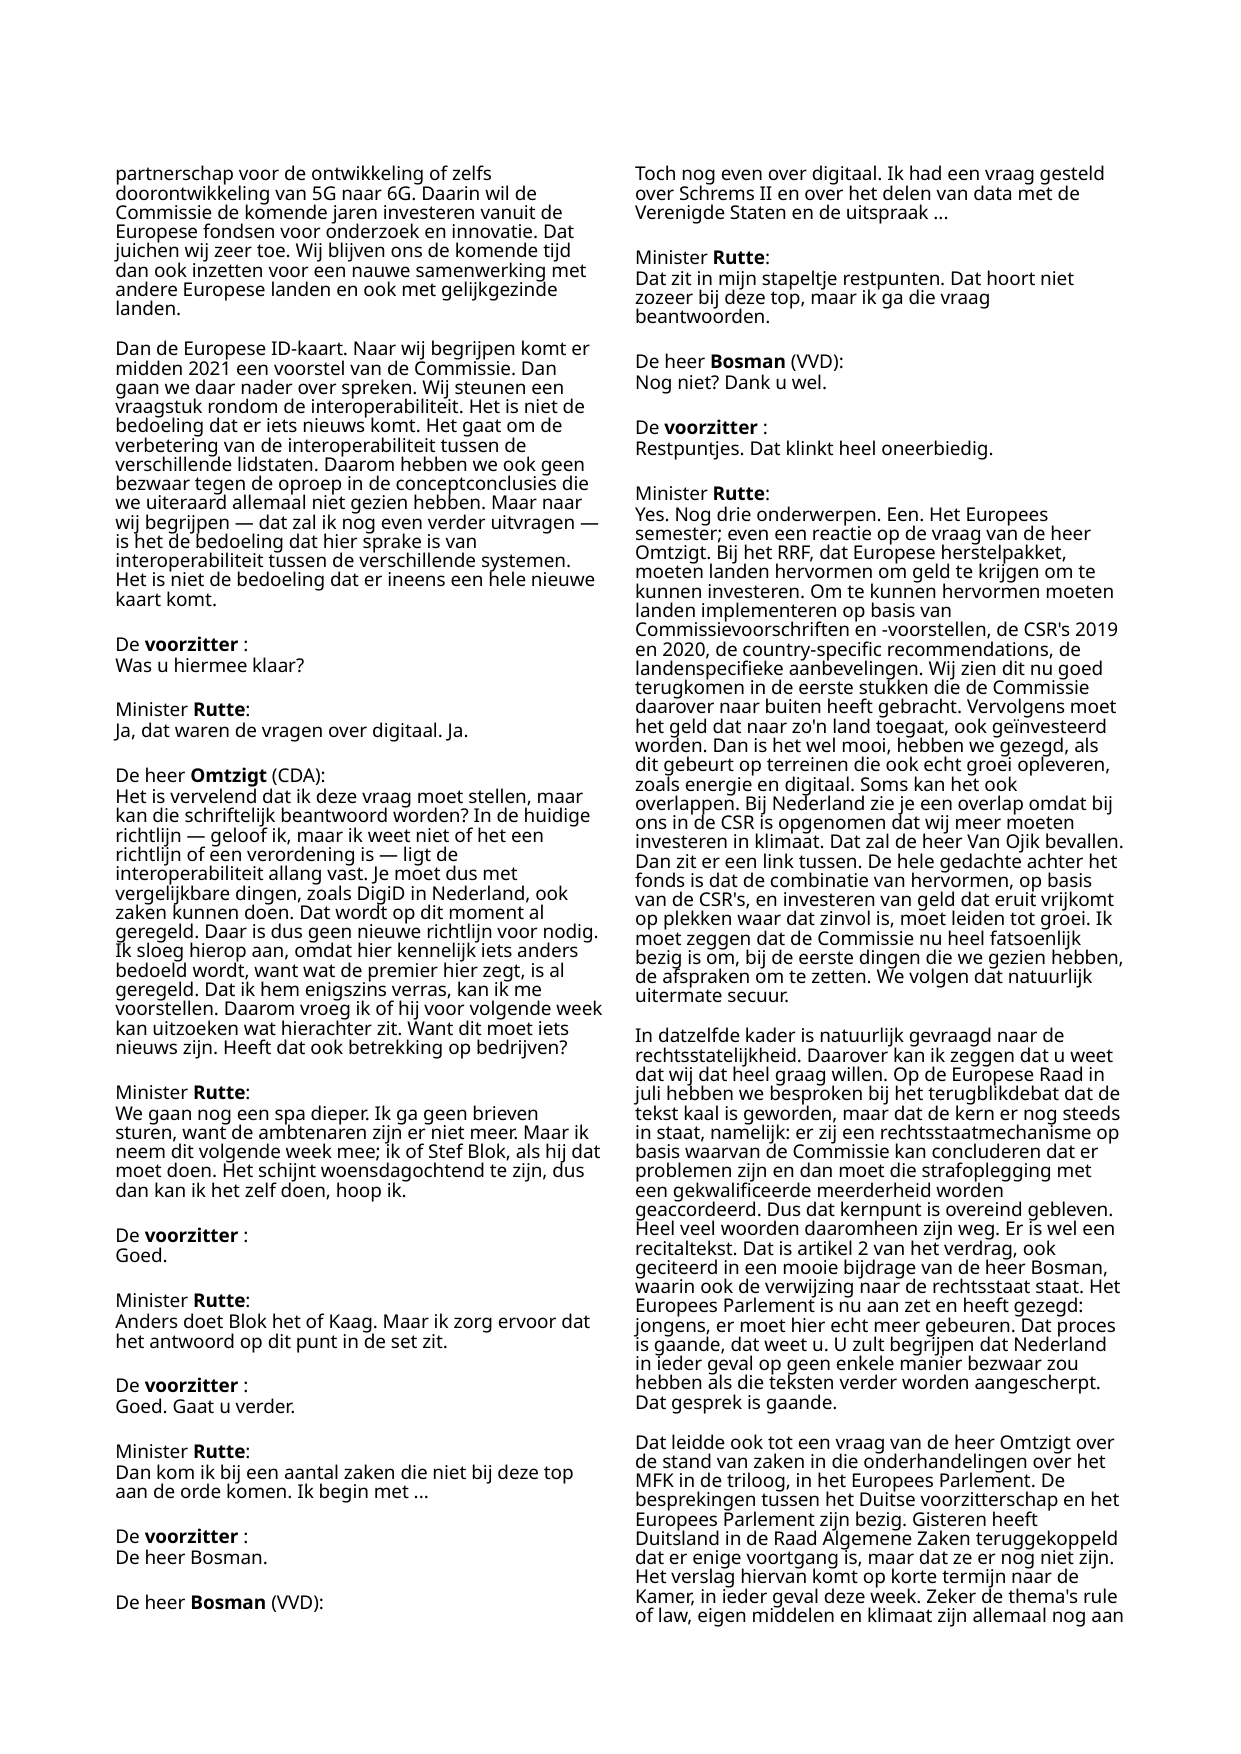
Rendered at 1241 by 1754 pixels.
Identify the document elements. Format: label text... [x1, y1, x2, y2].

text Minister Rutte: [635, 480, 1125, 506]
text Yes. Nog drie onderwerpen. Een. Het Europees semester; even een reactie op de vraag van de heer Omtzigt. Bij het RRF, dat Europese herstelpakket, moeten landen hervormen om geld te krijgen om te kunnen investeren. Om te kunnen hervormen moeten landen implementeren op basis van Commissievoorschriften en -voorstellen, de CSR's 2019 en 2020, de country-specific recommendations, de landenspecifieke aanbevelingen. Wij zien dit nu goed terugkomen in de eerste stukken die de Commissie daarover naar buiten heeft gebracht. Vervolgens moet het geld dat naar zo'n land toegaat, ook geïnvesteerd worden. Dan is het wel mooi, hebben we gezegd, als dit gebeurt op terreinen die ook echt groei opleveren, zoals energie en digitaal. Soms kan het ook overlappen. Bij Nederland zie je een overlap omdat bij ons in de CSR is opgenomen dat wij meer moeten investeren in klimaat. Dat zal de heer Van Ojik bevallen. Dan zit er een link tussen. De hele gedachte achter het fonds is dat de combinatie van hervormen, op basis van de CSR's, en investeren van geld dat eruit vrijkomt op plekken waar dat zinvol is, moet leiden tot groei. Ik moet zeggen dat de Commissie nu heel fatsoenlijk bezig is om, bij de eerste dingen die we gezien hebben, de afspraken om te zetten. We volgen dat natuurlijk uitermate secuur. [635, 506, 1125, 1007]
text Het is vervelend dat ik deze vraag moet stellen, maar kan die schriftelijk beantwoord worden? In de huidige richtlijn — geloof ik, maar ik weet niet of het een richtlijn of een verordening is — ligt de interoperabiliteit allang vast. Je moet dus met vergelijkbare dingen, zoals DigiD in Nederland, ook zaken kunnen doen. Dat wordt op dit moment al geregeld. Daar is dus geen nieuwe richtlijn voor nodig. Ik sloeg hierop aan, omdat hier kennelijk iets anders bedoeld wordt, want wat de premier hier zegt, is al geregeld. Dat ik hem enigszins verras, kan ik me voorstellen. Daarom vroeg ik of hij voor volgende week kan uitzoeken wat hierachter zit. Want dit moet iets nieuws zijn. Heeft dat ook betrekking op bedrijven? [115, 788, 605, 1058]
text Dat leidde ook tot een vraag van de heer Omtzigt over de stand van zaken in die onderhandelingen over het MFK in de triloog, in het Europees Parlement. De besprekingen tussen het Duitse voorzitterschap en het Europees Parlement zijn bezig. Gisteren heeft Duitsland in de Raad Algemene Zaken teruggekoppeld dat er enige voortgang is, maar dat ze er nog niet zijn. Het verslag hiervan komt op korte termijn naar de Kamer, in ieder geval deze week. Zeker de thema's rule of law, eigen middelen en klimaat zijn allemaal nog aan [635, 1434, 1125, 1626]
text Minister Rutte: [115, 697, 605, 722]
text De voorzitter : [635, 414, 1125, 440]
text partnerschap voor de ontwikkeling of zelfs doorontwikkeling van 5G naar 6G. Daarin wil de Commissie de komende jaren investeren vanuit de Europese fondsen voor onderzoek en innovatie. Dat juichen wij zeer toe. Wij blijven ons de komende tijd dan ook inzetten voor een nauwe samenwerking met andere Europese landen en ook met gelijkgezinde landen. [115, 165, 605, 319]
text De heer Bosman (VVD): [115, 1589, 605, 1615]
text Goed. Gaat u verder. [115, 1398, 605, 1418]
text Minister Rutte: [115, 1288, 605, 1313]
text Restpuntjes. Dat klinkt heel oneerbiedig. [635, 440, 1125, 459]
text Anders doet Blok het of Kaag. Maar ik zorg ervoor dat het antwoord op dit punt in de set zit. [115, 1313, 605, 1352]
text Was u hiermee klaar? [115, 657, 605, 676]
text Dan kom ik bij een aantal zaken die niet bij deze top aan de orde komen. Ik begin met ... [115, 1464, 605, 1503]
text In datzelfde kader is natuurlijk gevraagd naar de rechtsstatelijkheid. Daarover kan ik zeggen dat u weet dat wij dat heel graag willen. Op de Europese Raad in juli hebben we besproken bij het terugblikdebat dat de tekst kaal is geworden, maar dat de kern er nog steeds in staat, namelijk: er zij een rechtsstaatmechanisme op basis waarvan de Commissie kan concluderen dat er problemen zijn en dan moet die strafoplegging met een gekwalificeerde meerderheid worden geaccordeerd. Dus dat kernpunt is overeind gebleven. Heel veel woorden daaromheen zijn weg. Er is wel een recitaltekst. Dat is artikel 2 van het verdrag, ook geciteerd in een mooie bijdrage van de heer Bosman, waarin ook de verwijzing naar de rechtsstaat staat. Het Europees Parlement is nu aan zet en heeft gezegd: jongens, er moet hier echt meer gebeuren. Dat proces is gaande, dat weet u. U zult begrijpen dat Nederland in ieder geval op geen enkele manier bezwaar zou hebben als die teksten verder worden aangescherpt. Dat gesprek is gaande. [635, 1027, 1125, 1413]
text De heer Omtzigt (CDA): [115, 762, 605, 788]
text De heer Bosman. [115, 1549, 605, 1569]
text We gaan nog een spa dieper. Ik ga geen brieven sturen, want de ambtenaren zijn er niet meer. Maar ik neem dit volgende week mee; ik of Stef Blok, als hij dat moet doen. Het schijnt woensdagochtend te zijn, dus dan kan ik het zelf doen, hoop ik. [115, 1104, 605, 1201]
text Dan de Europese ID-kaart. Naar wij begrijpen komt er midden 2021 een voorstel van de Commissie. Dan gaan we daar nader over spreken. Wij steunen een vraagstuk rondom de interoperabiliteit. Het is niet de bedoeling dat er iets nieuws komt. Het gaat om de verbetering van de interoperabiliteit tussen de verschillende lidstaten. Daarom hebben we ook geen bezwaar tegen de oproep in de conceptconclusies die we uiteraard allemaal niet gezien hebben. Maar naar wij begrijpen — dat zal ik nog even verder uitvragen — is het de bedoeling dat hier sprake is van interoperabiliteit tussen de verschillende systemen. Het is niet de bedoeling dat er ineens een hele nieuwe kaart komt. [115, 340, 605, 610]
text Ja, dat waren de vragen over digitaal. Ja. [115, 722, 605, 742]
text De voorzitter : [115, 1373, 605, 1398]
text Dat zit in mijn stapeltje restpunten. Dat hoort niet zozeer bij deze top, maar ik ga die vraag beantwoorden. [635, 270, 1125, 327]
text Toch nog even over digitaal. Ik had een vraag gesteld over Schrems II en over het delen van data met de Verenigde Staten en de uitspraak ... [635, 165, 1125, 223]
text De voorzitter : [115, 631, 605, 657]
text Goed. [115, 1247, 605, 1267]
text Minister Rutte: [115, 1438, 605, 1464]
text Minister Rutte: [635, 244, 1125, 270]
text Minister Rutte: [115, 1079, 605, 1104]
text De voorzitter : [115, 1222, 605, 1247]
text De heer Bosman (VVD): [635, 348, 1125, 374]
text De voorzitter : [115, 1524, 605, 1549]
text Nog niet? Dank u wel. [635, 374, 1125, 393]
